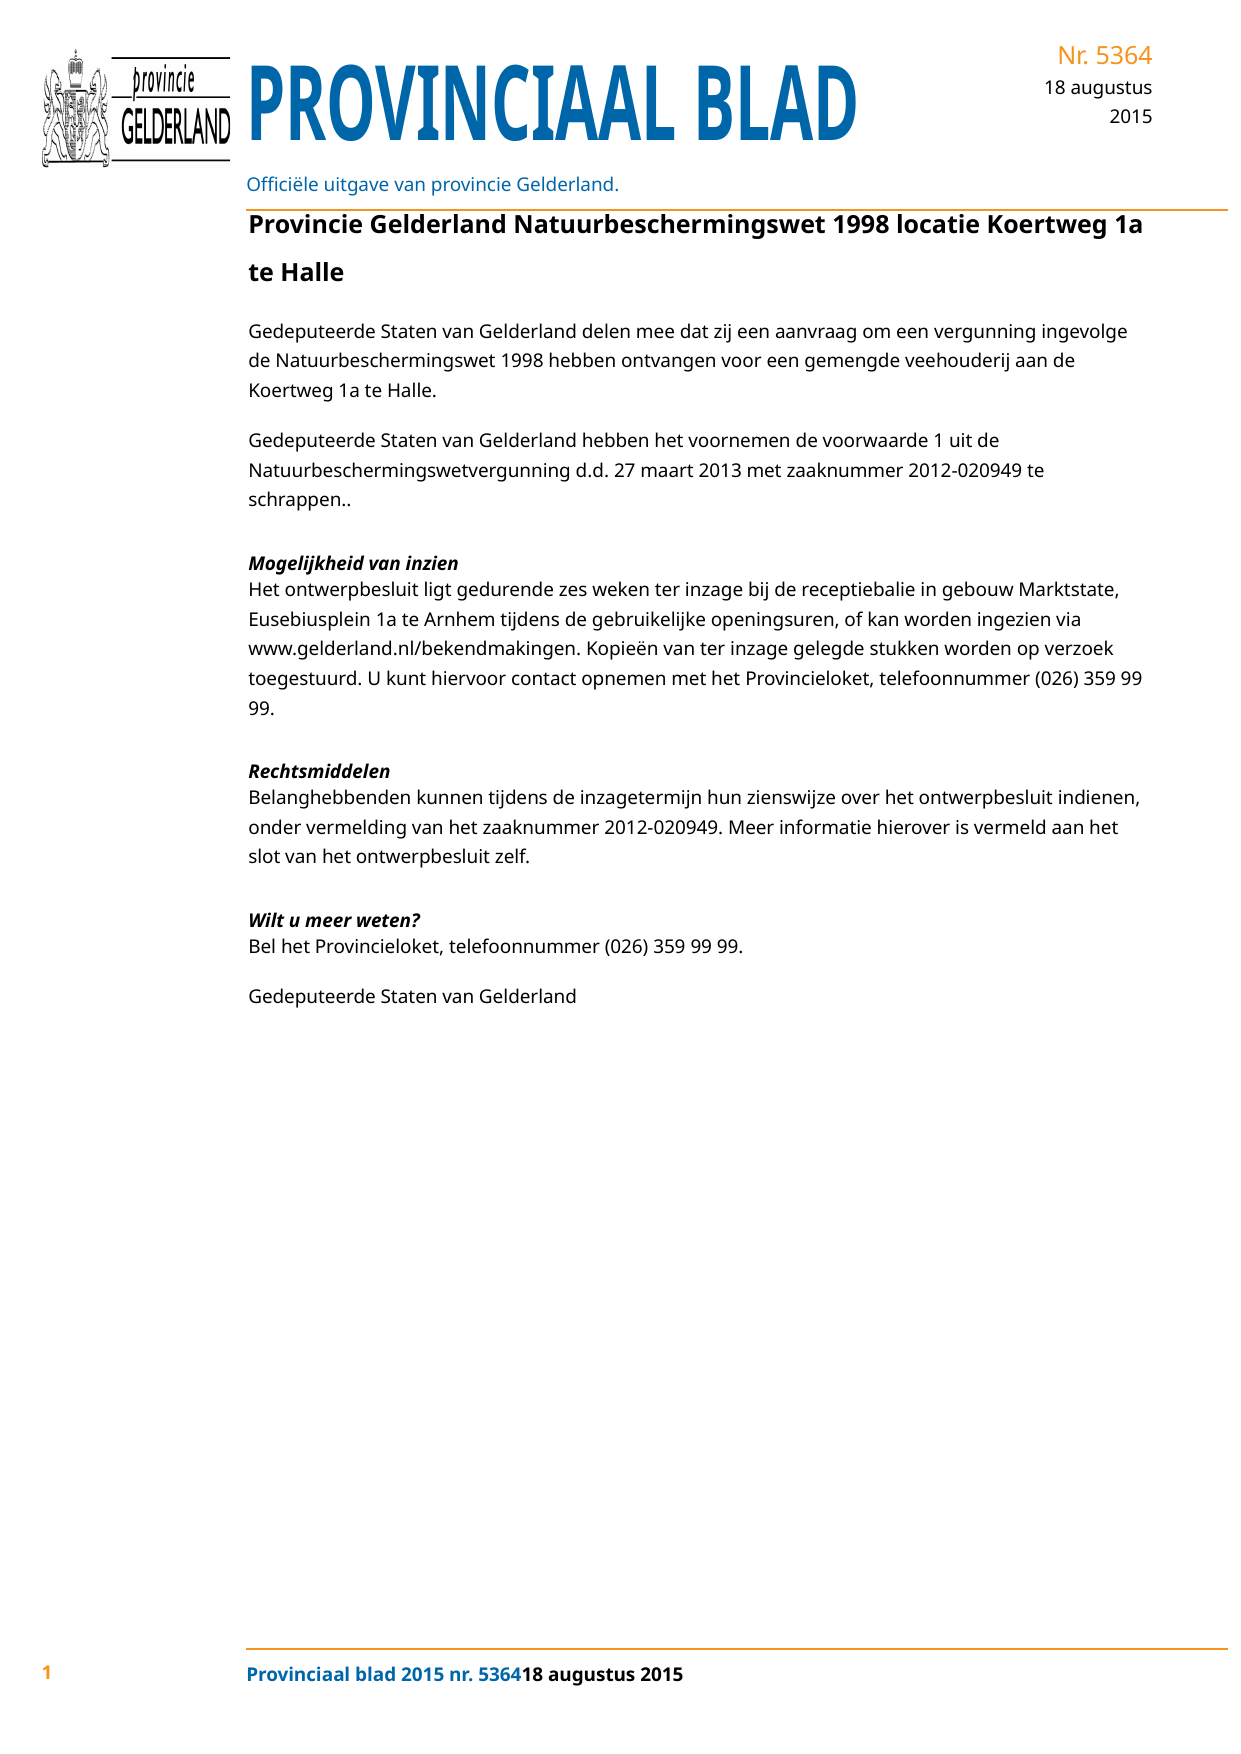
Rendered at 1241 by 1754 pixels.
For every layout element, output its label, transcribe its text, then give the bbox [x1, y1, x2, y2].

text Provincie Gelderland Natuurbeschermingswet 1998 locatie Koertweg 1a te Halle [248, 211, 1152, 288]
text Gedeputeerde Staten van Gelderland delen mee dat zij een aanvraag om een vergunning ingevolge de Natuurbeschermingswet 1998 hebben ontvangen voor een gemengde veehouderij aan de Koertweg 1a te Halle. [248, 318, 1152, 403]
text Rechtsmiddelen [248, 759, 1152, 784]
text Gedeputeerde Staten van Gelderland hebben het voornemen de voorwaarde 1 uit de Natuurbeschermingswetvergunning d.d. 27 maart 2013 met zaaknummer 2012-020949 te schrappen.. [248, 427, 1152, 512]
text Belanghebbenden kunnen tijdens de inzagetermijn hun zienswijze over het ontwerpbesluit indienen, onder vermelding van het zaaknummer 2012-020949. Meer informatie hierover is vermeld aan het slot van het ontwerpbesluit zelf. [248, 784, 1152, 869]
text Het ontwerpbesluit ligt gedurende zes weken ter inzage bij de receptiebalie in gebouw Marktstate, Eusebiusplein 1a te Arnhem tijdens de gebruikelijke openingsuren, of kan worden ingezien via www.gelderland.nl/bekendmakingen. Kopieën van ter inzage gelegde stukken worden op verzoek toegestuurd. U kunt hiervoor contact opnemen met het Provincieloket, telefoonnummer (026) 359 99 99. [248, 576, 1152, 720]
text Wilt u meer weten? [248, 907, 1152, 933]
text Bel het Provincieloket, telefoonnummer (026) 359 99 99. [248, 933, 1152, 959]
picture [41, 47, 231, 172]
text Mogelijkheid van inzien [248, 551, 1152, 576]
text Gedeputeerde Staten van Gelderland [248, 984, 1152, 1009]
